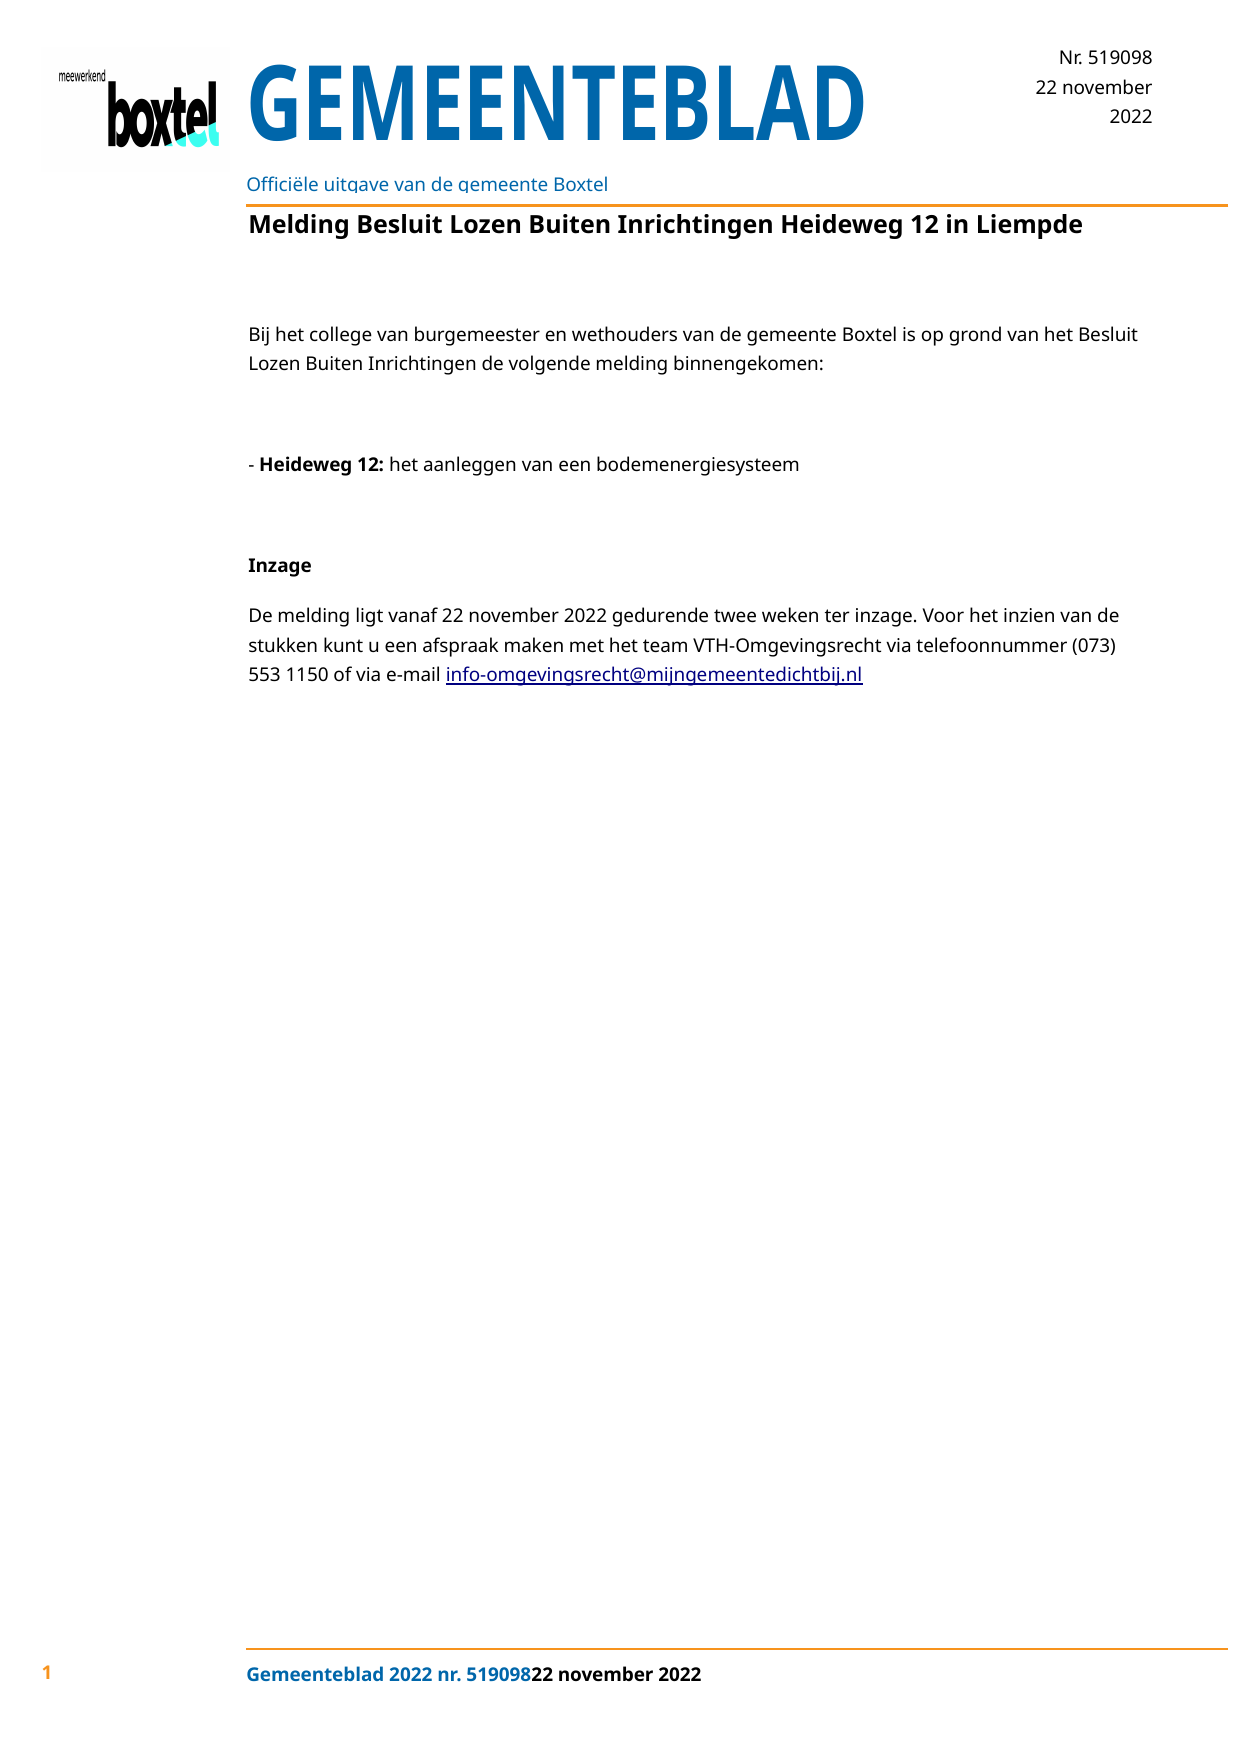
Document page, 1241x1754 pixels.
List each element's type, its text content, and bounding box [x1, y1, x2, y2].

text Bij het college van burgemeester en wethouders van de gemeente Boxtel is op grond van het Besluit Lozen Buiten Inrichtingen de volgende melding binnengekomen: [248, 321, 1152, 376]
text De melding ligt vanaf 22 november 2022 gedurende twee weken ter inzage. Voor het inzien van de stukken kunt u een afspraak maken met het team VTH-Omgevingsrecht via telefoonnummer (073) 553 1150 of via e-mail info-omgevingsrecht@mijngemeentedichtbij.nl [248, 602, 1152, 687]
picture [41, 47, 231, 172]
text Melding Besluit Lozen Buiten Inrichtingen Heideweg 12 in Liempde [248, 207, 1152, 241]
text - Heideweg 12: het aanleggen van een bodemenergiesysteem [248, 451, 1152, 477]
text Inzage [248, 552, 1152, 578]
